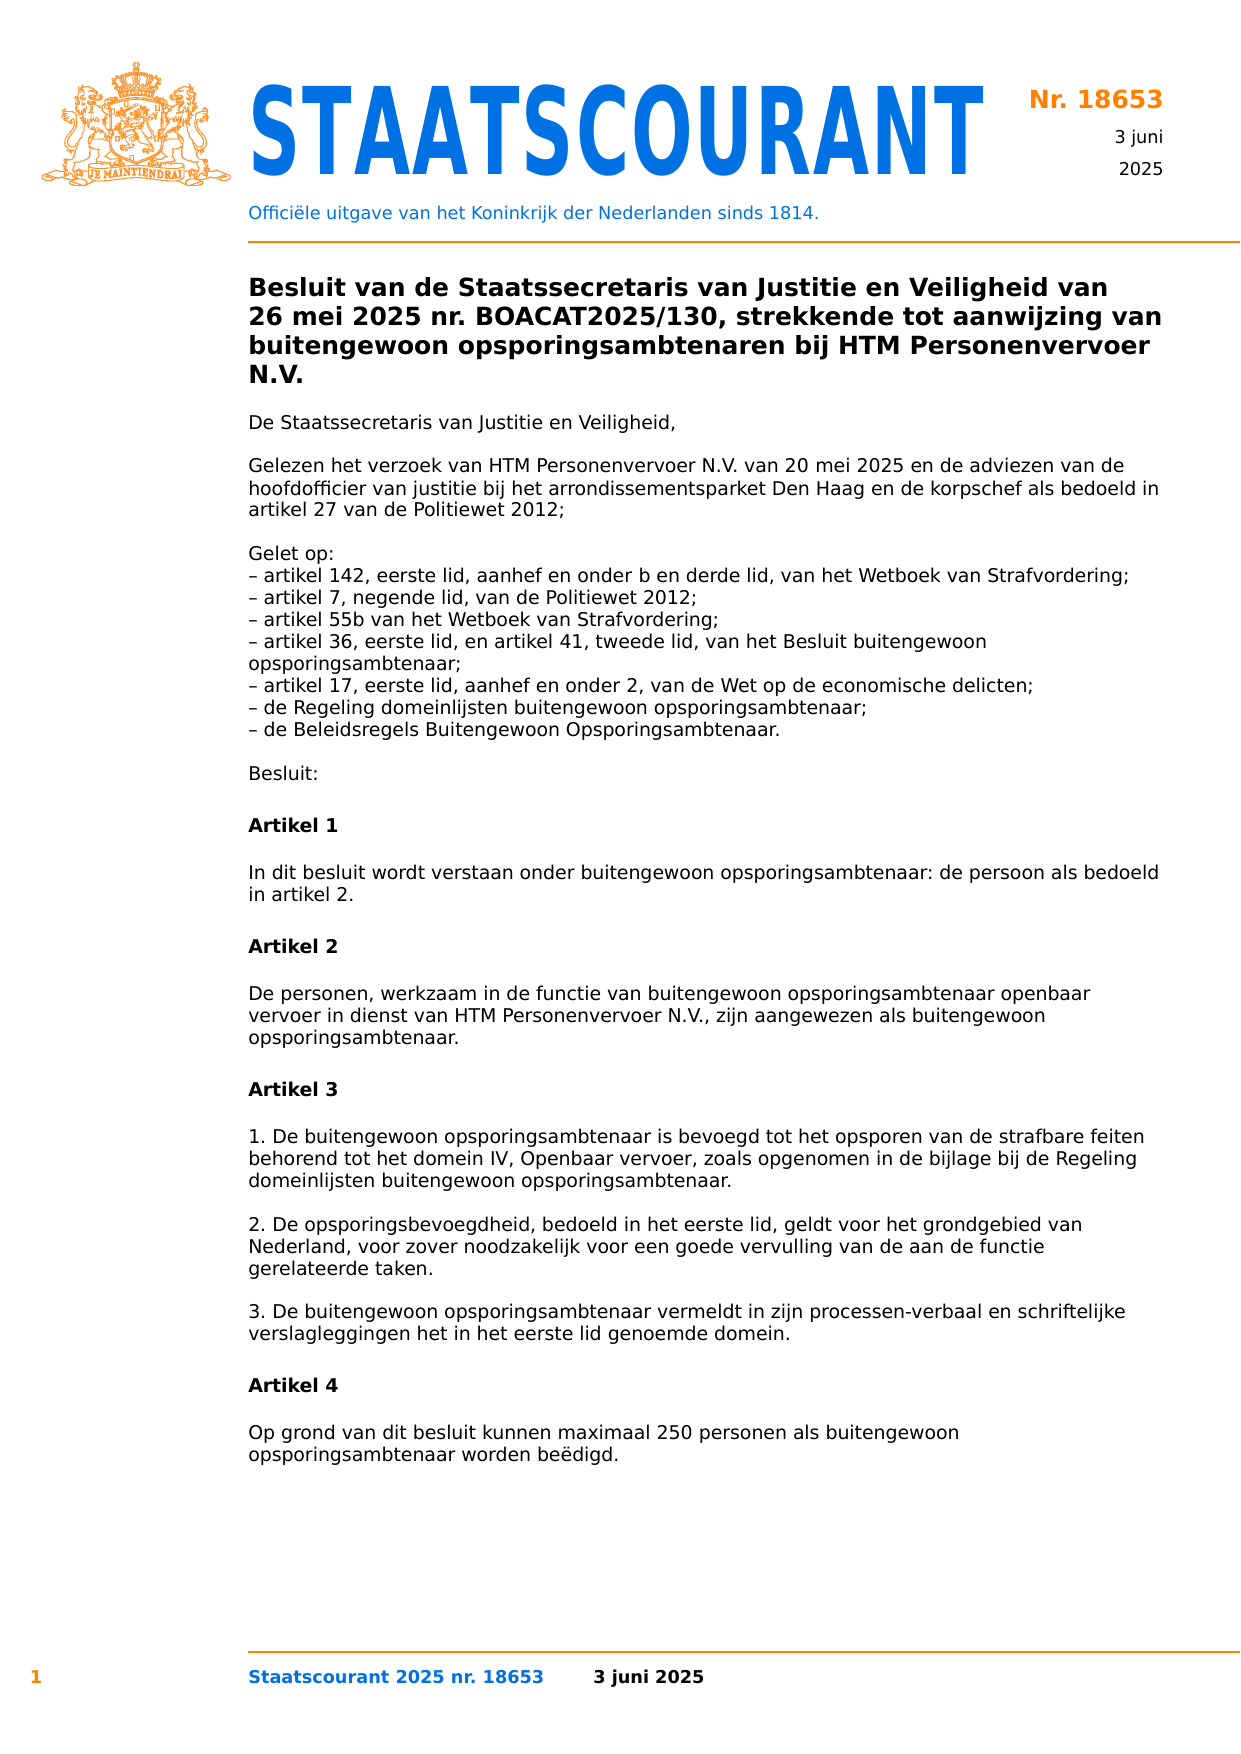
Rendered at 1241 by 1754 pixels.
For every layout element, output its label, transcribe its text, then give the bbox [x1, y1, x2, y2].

text – de Beleidsregels Buitengewoon Opsporingsambtenaar. [248, 719, 1163, 741]
text Op grond van dit besluit kunnen maximaal 250 personen als buitengewoon opsporingsambtenaar worden beëdigd. [248, 1422, 1163, 1466]
text – artikel 17, eerste lid, aanhef en onder 2, van de Wet op de economische delicten; [248, 675, 1163, 697]
picture [41, 62, 231, 186]
table_header Nr. 18653 [998, 62, 1240, 121]
table_cell 2025 [998, 153, 1240, 203]
text Gelezen het verzoek van HTM Personenvervoer N.V. van 20 mei 2025 en de adviezen van de hoofdofficier van justitie bij het arrondissementsparket Den Haag en de korpschef als bedoeld in artikel 27 van de Politiewet 2012; [248, 455, 1163, 521]
text – artikel 36, eerste lid, en artikel 41, tweede lid, van het Besluit buitengewoon opsporingsambtenaar; [248, 631, 1163, 675]
text – artikel 142, eerste lid, aanhef en onder b en derde lid, van het Wetboek van Strafvordering; [248, 565, 1163, 587]
text Gelet op: [248, 543, 1163, 565]
subtitle Artikel 2 [248, 936, 1163, 958]
text 1. De buitengewoon opsporingsambtenaar is bevoegd tot het opsporen van de strafbare feiten behorend tot het domein IV, Openbaar vervoer, zoals opgenomen in de bijlage bij de Regeling domeinlijsten buitengewoon opsporingsambtenaar. [248, 1126, 1163, 1192]
text – artikel 55b van het Wetboek van Strafvordering; [248, 609, 1163, 631]
text – de Regeling domeinlijsten buitengewoon opsporingsambtenaar; [248, 697, 1163, 719]
text 2. De opsporingsbevoegdheid, bedoeld in het eerste lid, geldt voor het grondgebied van Nederland, voor zover noodzakelijk voor een goede vervulling van de aan de functie gerelateerde taken. [248, 1213, 1163, 1279]
table_cell 3 juni [998, 121, 1240, 153]
table_header STAATSCOURANT [248, 62, 998, 203]
subtitle Besluit van de Staatssecretaris van Justitie en Veiligheid van 26 mei 2025 nr. BOACAT2025/130, strekkende tot aanwijzing van buitengewoon opsporingsambtenaren bij HTM Personenvervoer N.V. [248, 273, 1163, 390]
table_cell Officiële uitgave van het Koninkrijk der Nederlanden sinds 1814. [248, 203, 1240, 241]
subtitle Artikel 3 [248, 1079, 1163, 1101]
text Besluit: [248, 763, 1163, 785]
text 3. De buitengewoon opsporingsambtenaar vermeldt in zijn processen-verbaal en schriftelijke verslagleggingen het in het eerste lid genoemde domein. [248, 1301, 1163, 1345]
table_header [25, 62, 248, 241]
subtitle Artikel 1 [248, 815, 1163, 837]
text – artikel 7, negende lid, van de Politiewet 2012; [248, 587, 1163, 609]
subtitle Artikel 4 [248, 1375, 1163, 1397]
text In dit besluit wordt verstaan onder buitengewoon opsporingsambtenaar: de persoon als bedoeld in artikel 2. [248, 862, 1163, 906]
text De Staatssecretaris van Justitie en Veiligheid, [248, 412, 1163, 433]
text De personen, werkzaam in de functie van buitengewoon opsporingsambtenaar openbaar vervoer in dienst van HTM Personenvervoer N.V., zijn aangewezen als buitengewoon opsporingsambtenaar. [248, 983, 1163, 1049]
